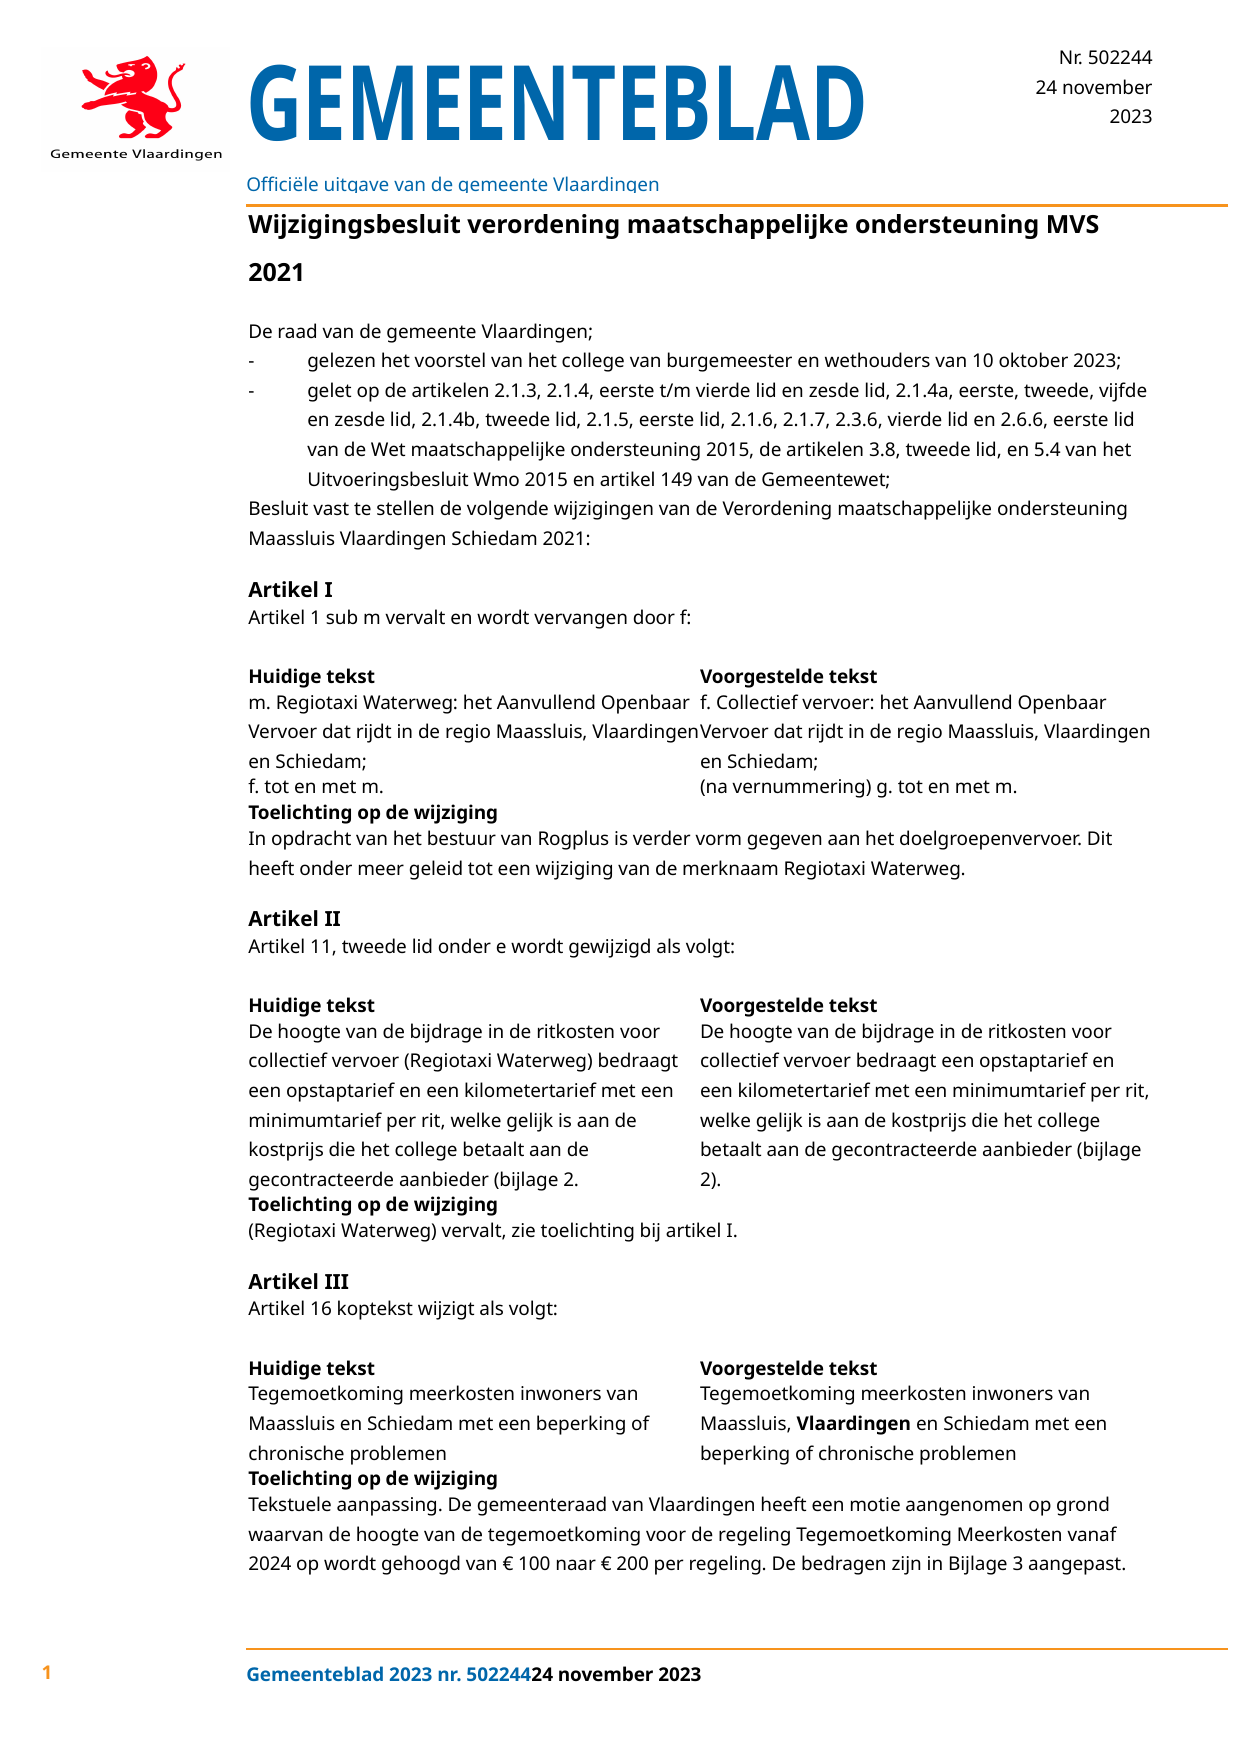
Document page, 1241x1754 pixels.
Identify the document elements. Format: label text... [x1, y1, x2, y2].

table_cell Tekstuele aanpassing. De gemeenteraad van Vlaardingen heeft een motie aangenomen op grond waarvan de hoogte van de tegemoetkoming voor de regeling Tegemoetkoming Meerkosten vanaf 2024 op wordt gehoogd van € 100 naar € 200 per regeling. De bedragen zijn in Bijlage 3 aangepast. [248, 1491, 1152, 1576]
list gelet op de artikelen 2.1.3, 2.1.4, eerste t/m vierde lid en zesde lid, 2.1.4a, eerste, tweede, vijfde en zesde lid, 2.1.4b, tweede lid, 2.1.5, eerste lid, 2.1.6, 2.1.7, 2.3.6, vierde lid en 2.6.6, eerste lid van de Wet maatschappelijke ondersteuning 2015, de artikelen 3.8, tweede lid, en 5.4 van het Uitvoeringsbesluit Wmo 2015 en artikel 149 van de Gemeentewet; [248, 377, 1152, 492]
text Artikel 11, tweede lid onder e wordt gewijzigd als volgt: [248, 933, 1152, 959]
text Besluit vast te stellen de volgende wijzigingen van de Verordening maatschappelijke ondersteuning Maassluis Vlaardingen Schiedam 2021: [248, 495, 1152, 551]
table_cell Tegemoetkoming meerkosten inwoners van Maassluis en Schiedam met een beperking of chronische problemen [248, 1381, 700, 1466]
text Artikel 1 sub m vervalt en wordt vervangen door f: [248, 604, 1152, 629]
text Artikel III [248, 1267, 1152, 1296]
table_cell De hoogte van de bijdrage in de ritkosten voor collectief vervoer (Regiotaxi Waterweg) bedraagt een opstaptarief en een kilometertarief met een minimumtarief per rit, welke gelijk is aan de kostprijs die het college betaalt aan de gecontracteerde aanbieder (bijlage 2. [248, 1018, 700, 1192]
table_cell f. tot en met m. [248, 774, 700, 799]
table_cell Toelichting op de wijziging [248, 1192, 1152, 1217]
table_header Voorgestelde tekst [700, 663, 1152, 689]
table_header Voorgestelde tekst [700, 992, 1152, 1018]
table_header Voorgestelde tekst [700, 1355, 1152, 1381]
table_cell (na vernummering) g. tot en met m. [700, 774, 1152, 799]
text Artikel 16 koptekst wijzigt als volgt: [248, 1296, 1152, 1321]
table_header Huidige tekst [248, 992, 700, 1018]
table_cell Toelichting op de wijziging [248, 1466, 1152, 1491]
text Artikel II [248, 904, 1152, 933]
table_header Huidige tekst [248, 1355, 700, 1381]
table_cell f. Collectief vervoer: het Aanvullend Openbaar Vervoer dat rijdt in de regio Maassluis, Vlaardingen en Schiedam; [700, 689, 1152, 774]
picture [41, 47, 231, 172]
table_cell Tegemoetkoming meerkosten inwoners van Maassluis, Vlaardingen en Schiedam met een beperking of chronische problemen [700, 1381, 1152, 1466]
list gelezen het voorstel van het college van burgemeester en wethouders van 10 oktober 2023; [248, 347, 1152, 373]
table_header Huidige tekst [248, 663, 700, 689]
table_cell De hoogte van de bijdrage in de ritkosten voor collectief vervoer bedraagt een opstaptarief en een kilometertarief met een minimumtarief per rit, welke gelijk is aan de kostprijs die het college betaalt aan de gecontracteerde aanbieder (bijlage 2). [700, 1018, 1152, 1192]
table_cell m. Regiotaxi Waterweg: het Aanvullend Openbaar Vervoer dat rijdt in de regio Maassluis, Vlaardingen en Schiedam; [248, 689, 700, 774]
table_cell (Regiotaxi Waterweg) vervalt, zie toelichting bij artikel I. [248, 1218, 1152, 1243]
table_cell Toelichting op de wijziging [248, 800, 1152, 825]
table_cell In opdracht van het bestuur van Rogplus is verder vorm gegeven aan het doelgroepenvervoer. Dit heeft onder meer geleid tot een wijziging van de merknaam Regiotaxi Waterweg. [248, 825, 1152, 881]
text Wijzigingsbesluit verordening maatschappelijke ondersteuning MVS 2021 [248, 207, 1152, 288]
text De raad van de gemeente Vlaardingen; [248, 318, 1152, 344]
text Artikel I [248, 575, 1152, 604]
